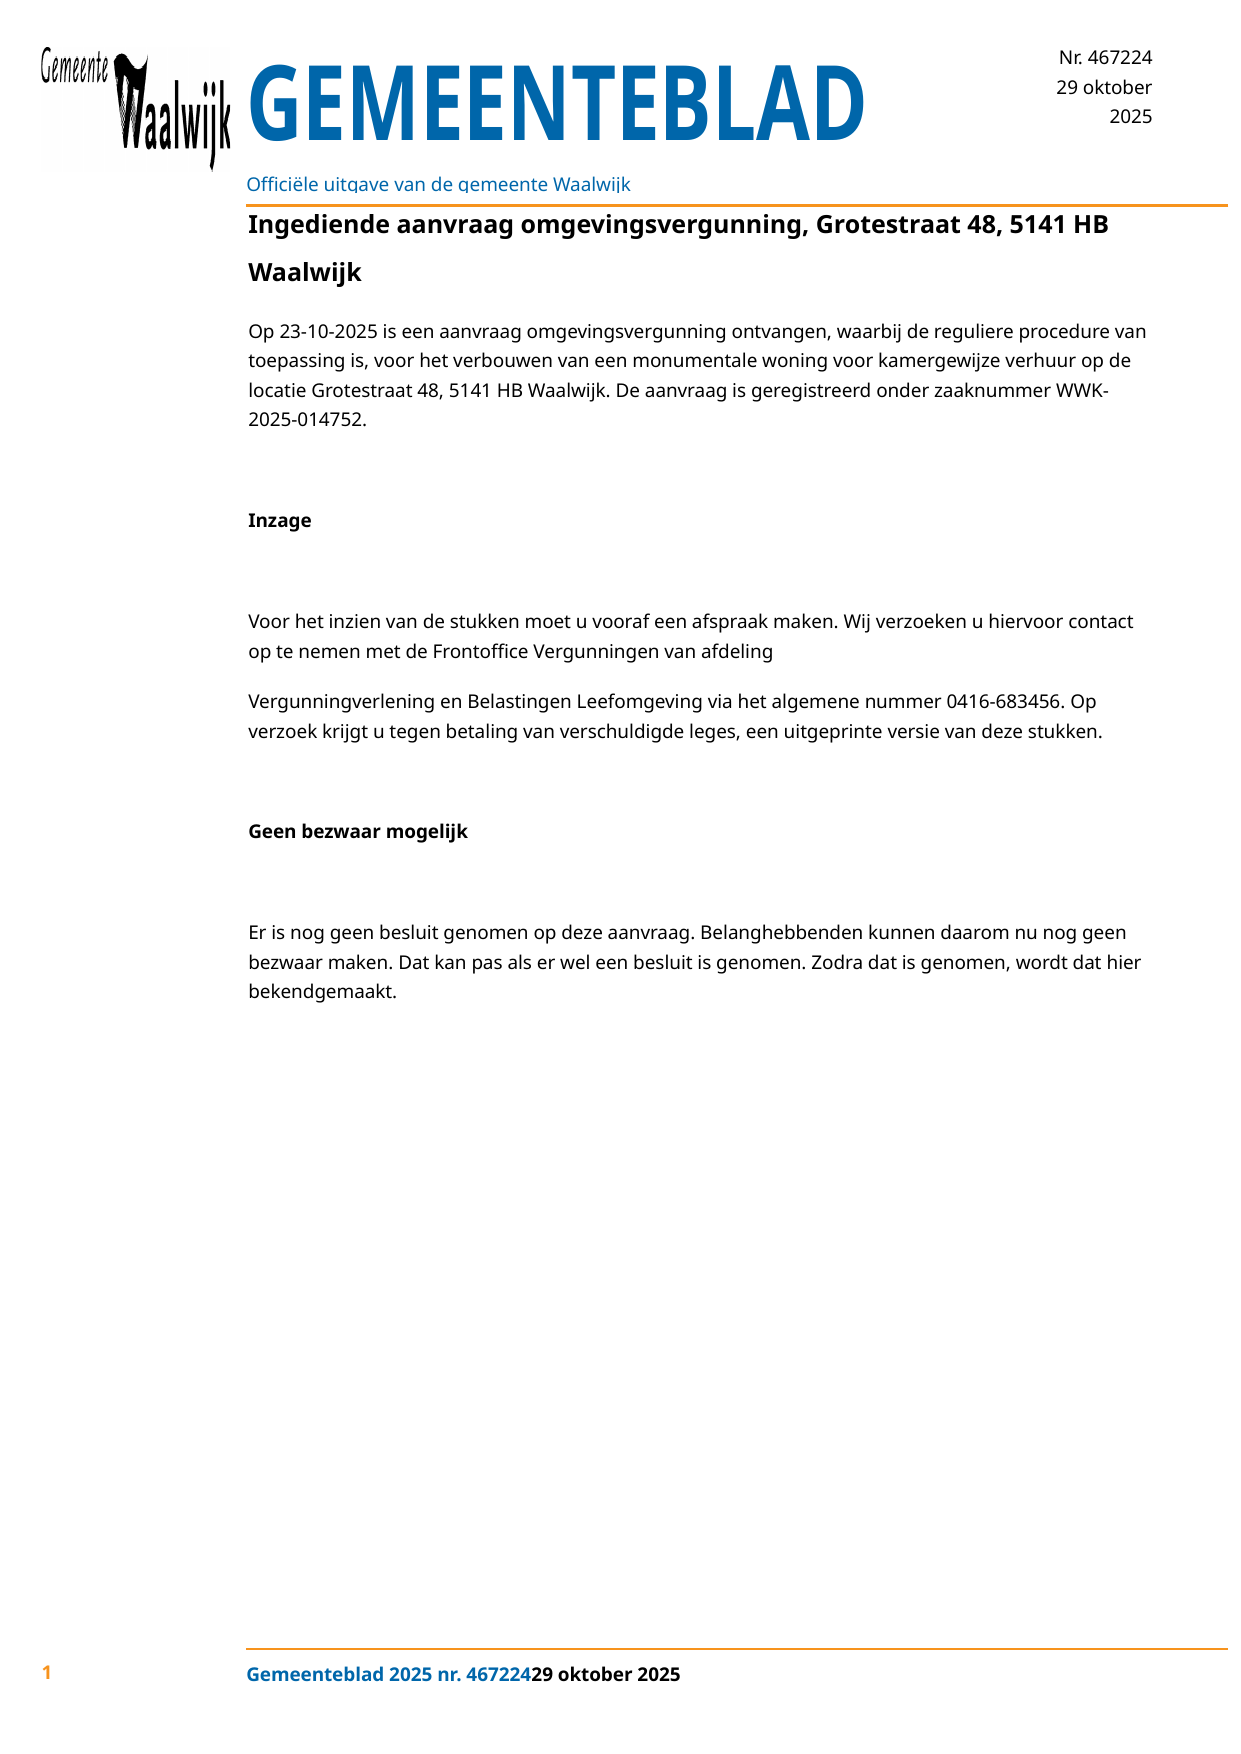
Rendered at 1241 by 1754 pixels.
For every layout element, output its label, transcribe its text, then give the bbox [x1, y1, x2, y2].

picture [41, 47, 231, 172]
text Geen bezwaar mogelijk [248, 819, 1152, 844]
text Ingediende aanvraag omgevingsvergunning, Grotestraat 48, 5141 HB Waalwijk [248, 207, 1152, 288]
text Inzage [248, 507, 1152, 533]
text Op 23-10-2025 is een aanvraag omgevingsvergunning ontvangen, waarbij de reguliere procedure van toepassing is, voor het verbouwen van een monumentale woning voor kamergewijze verhuur op de locatie Grotestraat 48, 5141 HB Waalwijk. De aanvraag is geregistreerd onder zaaknummer WWK-2025-014752. [248, 318, 1152, 432]
text Er is nog geen besluit genomen op deze aanvraag. Belanghebbenden kunnen daarom nu nog geen bezwaar maken. Dat kan pas als er wel een besluit is genomen. Zodra dat is genomen, wordt dat hier bekendgemaakt. [248, 919, 1152, 1004]
text Vergunningverlening en Belastingen Leefomgeving via het algemene nummer 0416-683456. Op verzoek krijgt u tegen betaling van verschuldigde leges, een uitgeprinte versie van deze stukken. [248, 688, 1152, 744]
text Voor het inzien van de stukken moet u vooraf een afspraak maken. Wij verzoeken u hiervoor contact op te nemen met de Frontoffice Vergunningen van afdeling [248, 608, 1152, 664]
